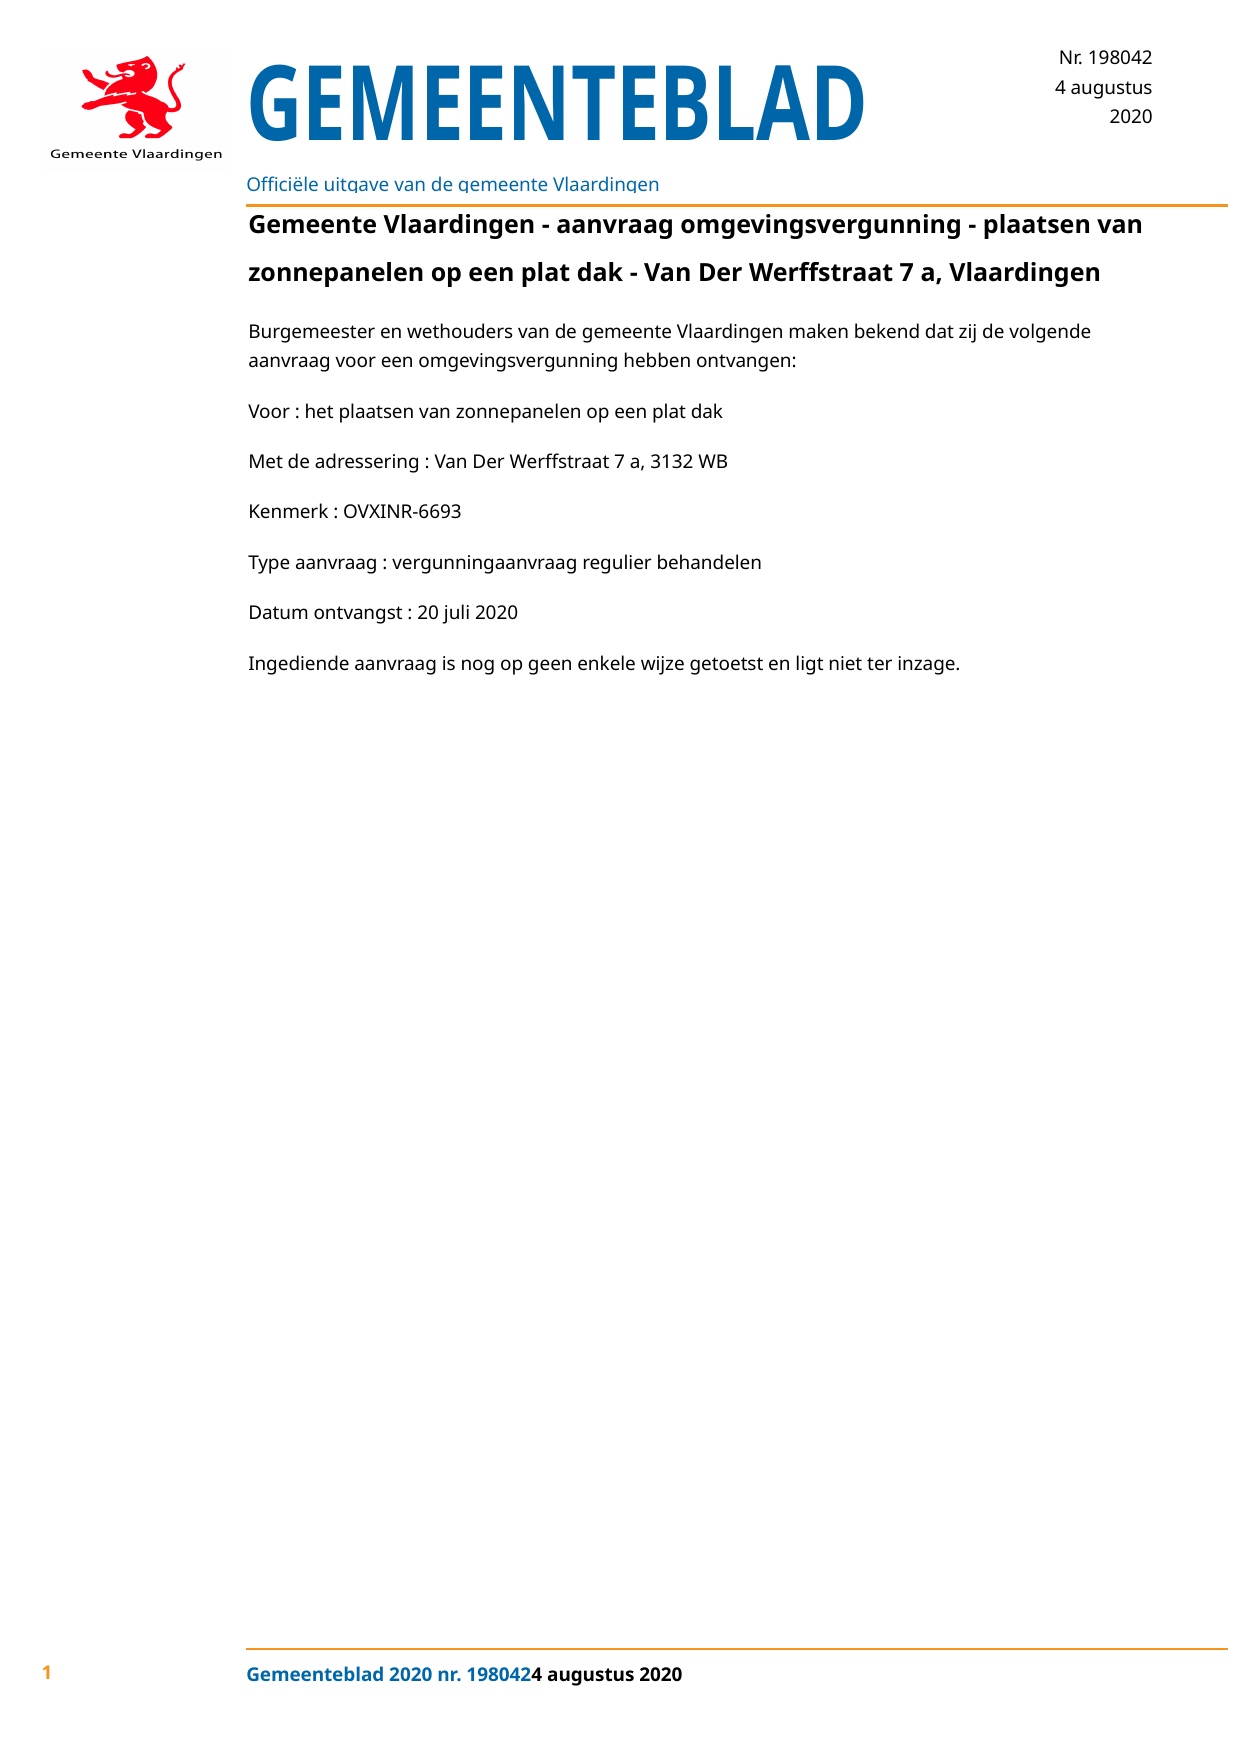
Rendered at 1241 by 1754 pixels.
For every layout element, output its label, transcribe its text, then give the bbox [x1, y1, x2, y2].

text Kenmerk : OVXINR-6693 [248, 499, 1152, 524]
picture [41, 47, 231, 172]
text Ingediende aanvraag is nog op geen enkele wijze getoetst en ligt niet ter inzage. [248, 650, 1152, 676]
text Voor : het plaatsen van zonnepanelen op een plat dak [248, 398, 1152, 424]
text Gemeente Vlaardingen - aanvraag omgevingsvergunning - plaatsen van zonnepanelen op een plat dak - Van Der Werffstraat 7 a, Vlaardingen [248, 207, 1152, 288]
text Datum ontvangst : 20 juli 2020 [248, 599, 1152, 625]
text Type aanvraag : vergunningaanvraag regulier behandelen [248, 549, 1152, 575]
text Met de adressering : Van Der Werffstraat 7 a, 3132 WB [248, 448, 1152, 474]
text Burgemeester en wethouders van de gemeente Vlaardingen maken bekend dat zij de volgende aanvraag voor een omgevingsvergunning hebben ontvangen: [248, 318, 1152, 373]
